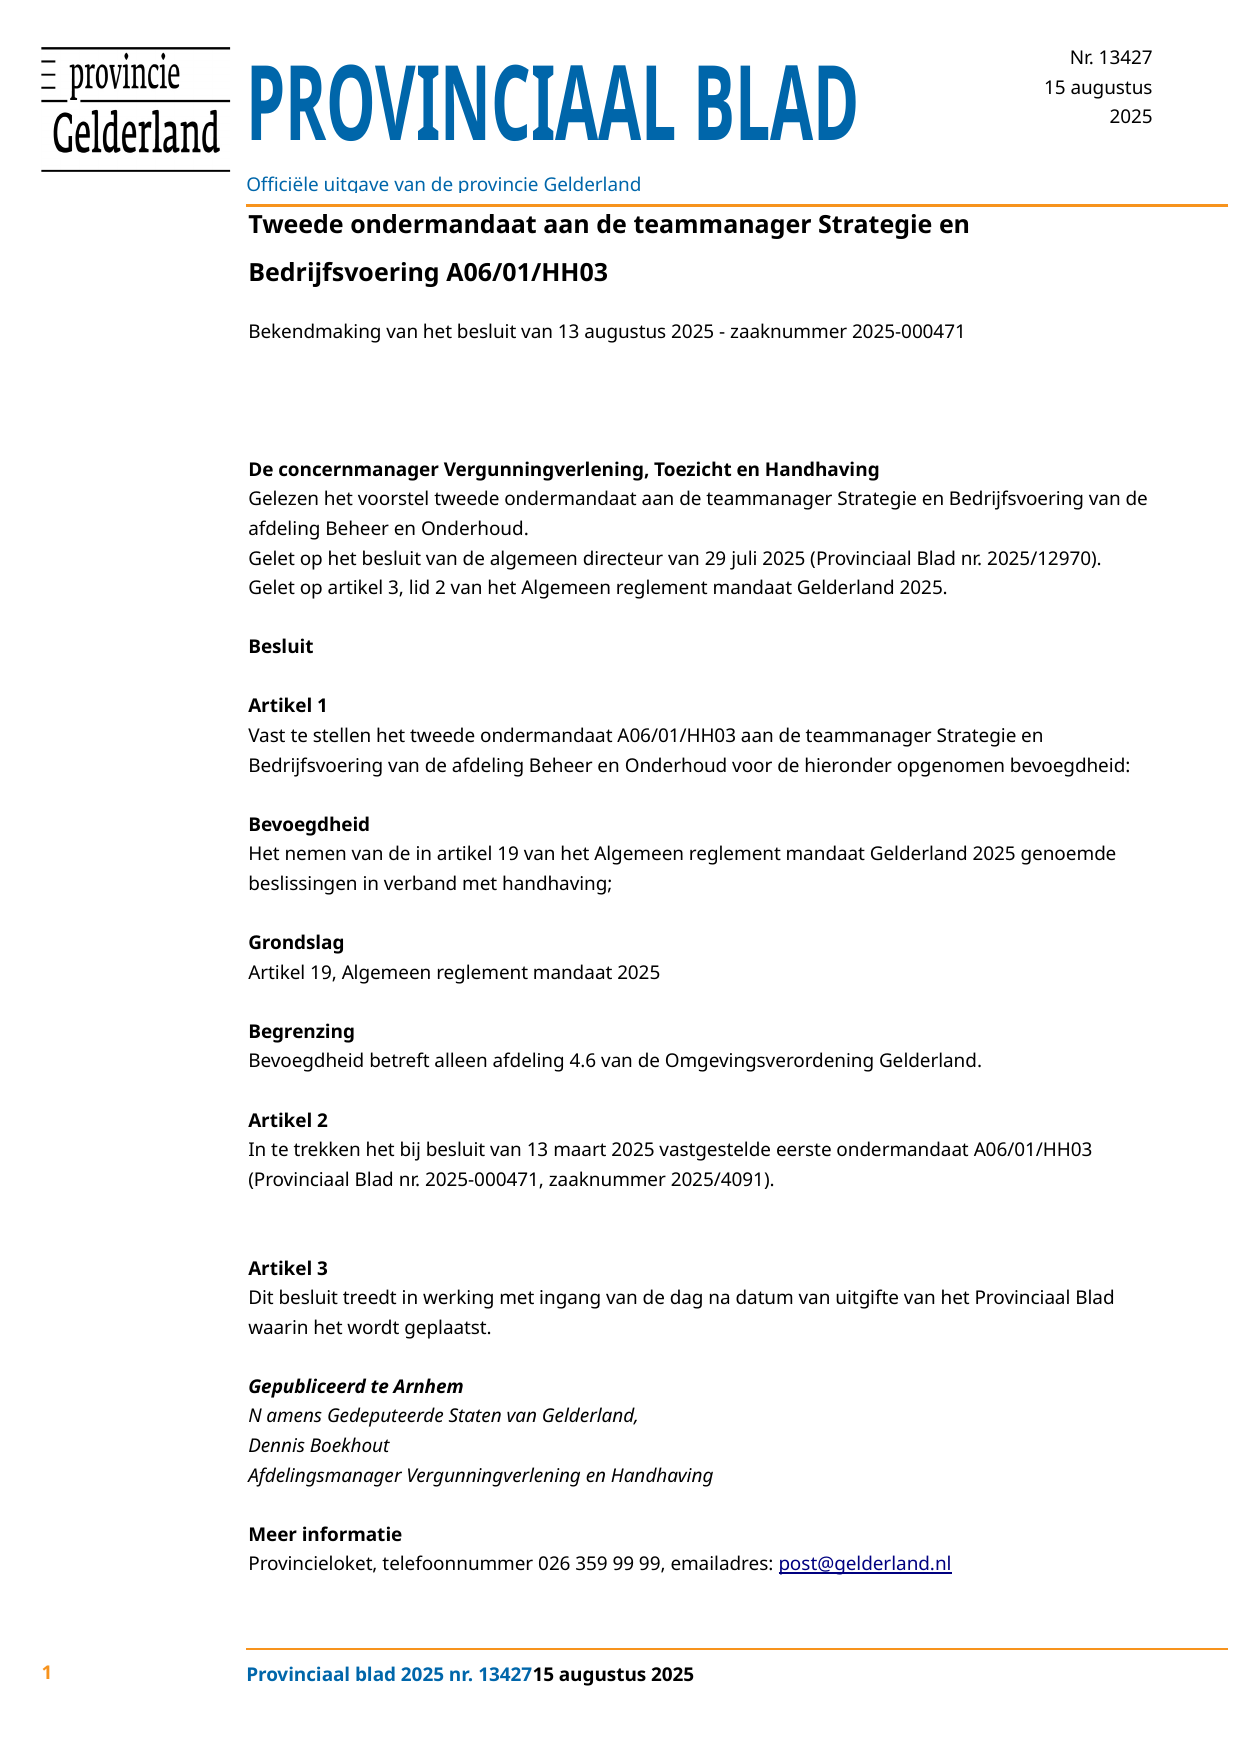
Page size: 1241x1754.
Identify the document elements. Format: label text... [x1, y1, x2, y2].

text Bevoegdheid [248, 811, 1152, 837]
text Bevoegdheid betreft alleen afdeling 4.6 van de Omgevingsverordening Gelderland. [248, 1048, 1152, 1073]
text N amens Gedeputeerde Staten van Gelderland, [248, 1403, 1152, 1428]
text Begrenzing [248, 1018, 1152, 1044]
text Artikel 1 [248, 693, 1152, 718]
text Tweede ondermandaat aan de teammanager Strategie en Bedrijfsvoering A06/01/HH03 [248, 207, 1152, 288]
text Meer informatie [248, 1521, 1152, 1547]
text Besluit [248, 633, 1152, 659]
text Bekendmaking van het besluit van 13 augustus 2025 - zaaknummer 2025-000471 [248, 318, 1152, 344]
text De concernmanager Vergunningverlening, Toezicht en Handhaving [248, 456, 1152, 482]
text Artikel 2 [248, 1107, 1152, 1132]
text Gelet op artikel 3, lid 2 van het Algemeen reglement mandaat Gelderland 2025. [248, 574, 1152, 600]
text In te trekken het bij besluit van 13 maart 2025 vastgestelde eerste ondermandaat A06/01/HH03 (Provinciaal Blad nr. 2025-000471, zaaknummer 2025/4091). [248, 1136, 1152, 1192]
text Afdelingsmanager Vergunningverlening en Handhaving [248, 1462, 1152, 1487]
text Artikel 3 [248, 1255, 1152, 1280]
picture [41, 47, 231, 172]
text Grondslag [248, 929, 1152, 955]
text Dit besluit treedt in werking met ingang van de dag na datum van uitgifte van het Provinciaal Blad waarin het wordt geplaatst. [248, 1284, 1152, 1339]
text Vast te stellen het tweede ondermandaat A06/01/HH03 aan de teammanager Strategie en Bedrijfsvoering van de afdeling Beheer en Onderhoud voor de hieronder opgenomen bevoegdheid: [248, 722, 1152, 777]
text Het nemen van de in artikel 19 van het Algemeen reglement mandaat Gelderland 2025 genoemde beslissingen in verband met handhaving; [248, 841, 1152, 896]
text Provincieloket, telefoonnummer 026 359 99 99, emailadres: post@gelderland.nl [248, 1551, 1152, 1576]
text Gelezen het voorstel tweede ondermandaat aan de teammanager Strategie en Bedrijfsvoering van de afdeling Beheer en Onderhoud. [248, 486, 1152, 541]
text Gepubliceerd te Arnhem [248, 1373, 1152, 1399]
text Artikel 19, Algemeen reglement mandaat 2025 [248, 959, 1152, 984]
text Gelet op het besluit van de algemeen directeur van 29 juli 2025 (Provinciaal Blad nr. 2025/12970). [248, 545, 1152, 570]
text Dennis Boekhout [248, 1432, 1152, 1458]
